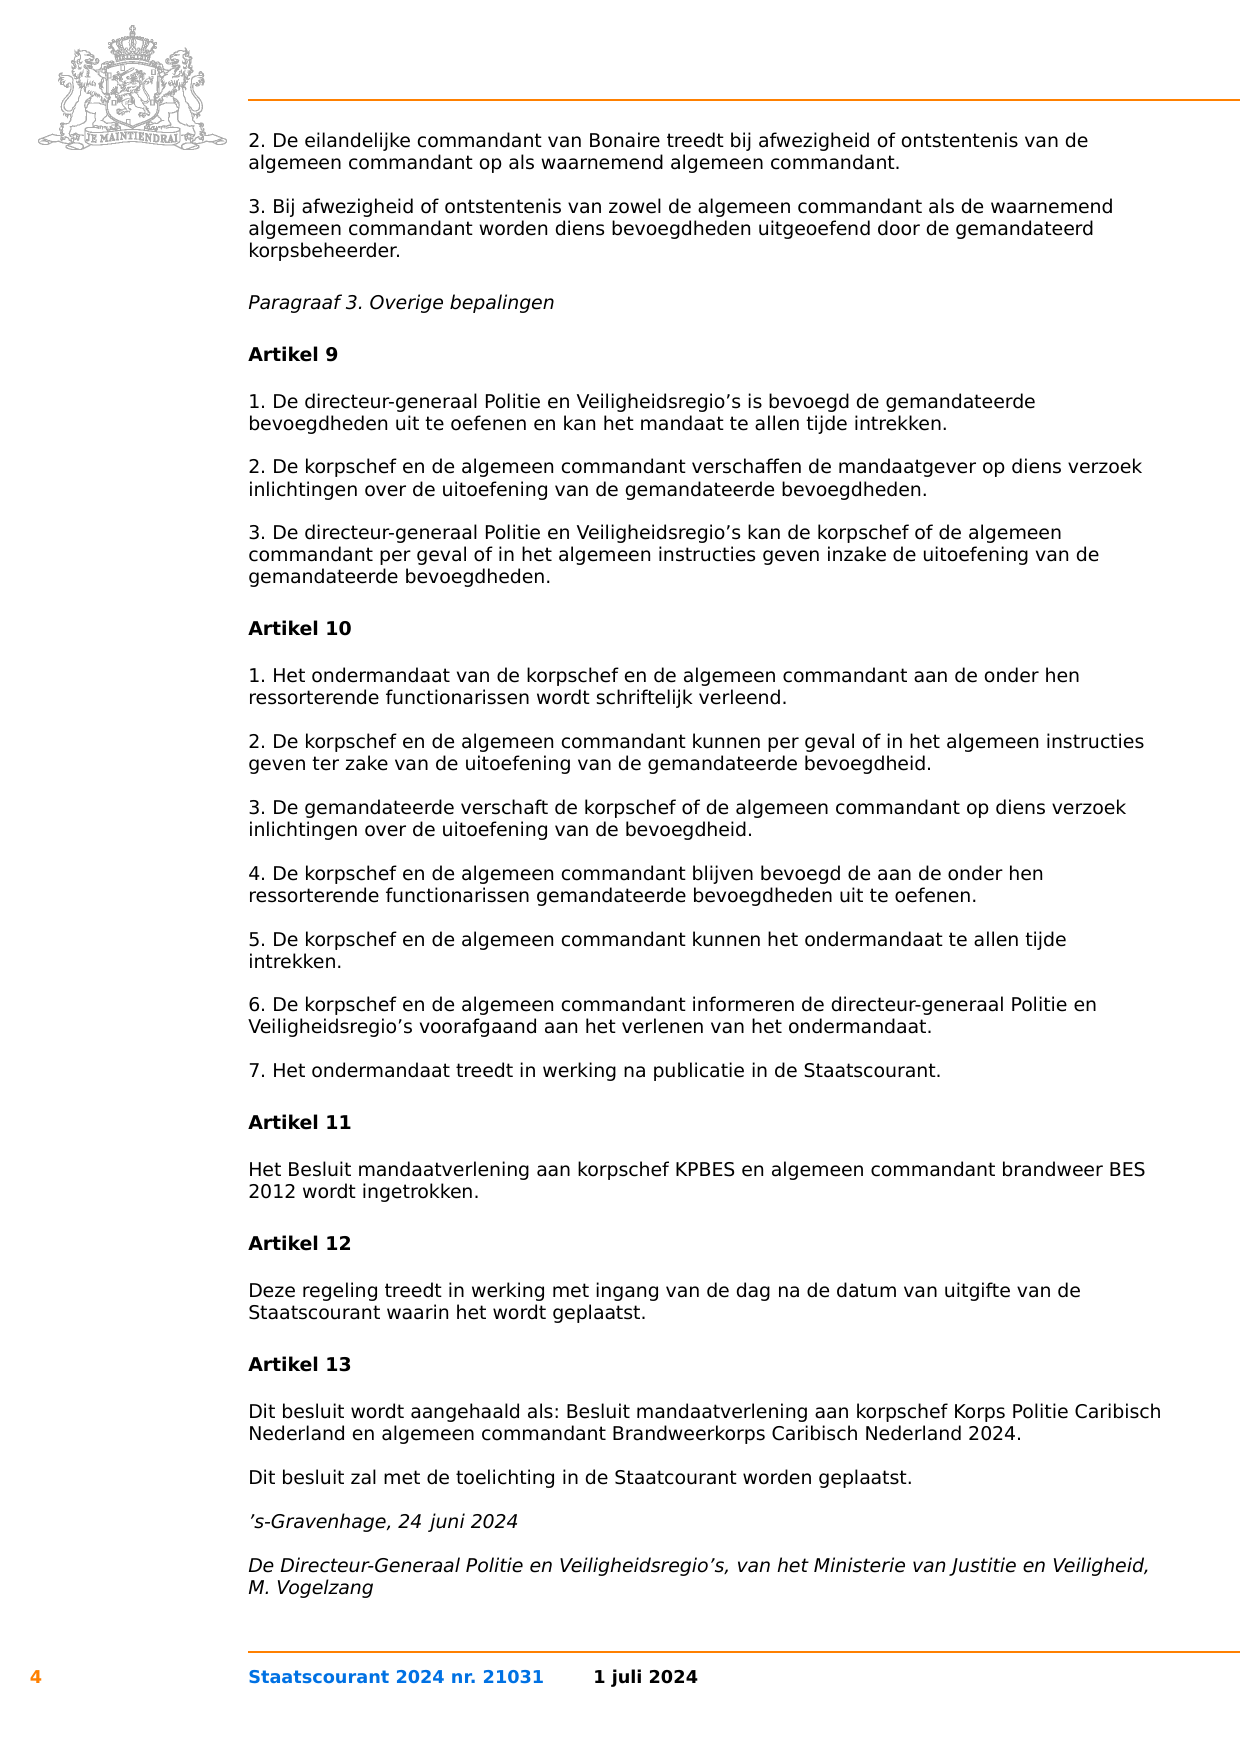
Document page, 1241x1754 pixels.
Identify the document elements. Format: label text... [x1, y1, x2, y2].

text 2. De korpschef en de algemeen commandant verschaffen de mandaatgever op diens verzoek inlichtingen over de uitoefening van de gemandateerde bevoegdheden. [248, 456, 1163, 500]
text ’s-Gravenhage, 24 juni 2024 [248, 1511, 1163, 1533]
subtitle Artikel 11 [248, 1112, 1163, 1134]
text 2. De korpschef en de algemeen commandant kunnen per geval of in het algemeen instructies geven ter zake van de uitoefening van de gemandateerde bevoegdheid. [248, 731, 1163, 775]
subtitle Artikel 12 [248, 1233, 1163, 1255]
subtitle Paragraaf 3. Overige bepalingen [248, 292, 1163, 314]
text Het Besluit mandaatverlening aan korpschef KPBES en algemeen commandant brandweer BES 2012 wordt ingetrokken. [248, 1159, 1163, 1203]
text Dit besluit wordt aangehaald als: Besluit mandaatverlening aan korpschef Korps Politie Caribisch Nederland en algemeen commandant Brandweerkorps Caribisch Nederland 2024. [248, 1401, 1163, 1445]
subtitle Artikel 13 [248, 1354, 1163, 1376]
text 4. De korpschef en de algemeen commandant blijven bevoegd de aan de onder hen ressorterende functionarissen gemandateerde bevoegdheden uit te oefenen. [248, 863, 1163, 907]
text 6. De korpschef en de algemeen commandant informeren de directeur-generaal Politie en Veiligheidsregio’s voorafgaand aan het verlenen van het ondermandaat. [248, 994, 1163, 1038]
text 1. Het ondermandaat van de korpschef en de algemeen commandant aan de onder hen ressorterende functionarissen wordt schriftelijk verleend. [248, 665, 1163, 709]
text Dit besluit zal met de toelichting in de Staatcourant worden geplaatst. [248, 1467, 1163, 1489]
text 7. Het ondermandaat treedt in werking na publicatie in de Staatscourant. [248, 1060, 1163, 1082]
text 3. Bij afwezigheid of ontstentenis van zowel de algemeen commandant als de waarnemend algemeen commandant worden diens bevoegdheden uitgeoefend door de gemandateerd korpsbeheerder. [248, 196, 1163, 262]
subtitle Artikel 10 [248, 618, 1163, 640]
picture [38, 25, 227, 150]
text 1. De directeur-generaal Politie en Veiligheidsregio’s is bevoegd de gemandateerde bevoegdheden uit te oefenen en kan het mandaat te allen tijde intrekken. [248, 391, 1163, 434]
text 3. De directeur-generaal Politie en Veiligheidsregio’s kan de korpschef of de algemeen commandant per geval of in het algemeen instructies geven inzake de uitoefening van de gemandateerde bevoegdheden. [248, 522, 1163, 588]
subtitle Artikel 9 [248, 344, 1163, 366]
text De Directeur-Generaal Politie en Veiligheidsregio’s, van het Ministerie van Justitie en Veiligheid, M. Vogelzang [248, 1554, 1163, 1598]
text Deze regeling treedt in werking met ingang van de dag na de datum van uitgifte van de Staatscourant waarin het wordt geplaatst. [248, 1280, 1163, 1324]
text 2. De eilandelijke commandant van Bonaire treedt bij afwezigheid of ontstentenis van de algemeen commandant op als waarnemend algemeen commandant. [248, 130, 1163, 174]
text 3. De gemandateerde verschaft de korpschef of de algemeen commandant op diens verzoek inlichtingen over de uitoefening van de bevoegdheid. [248, 797, 1163, 841]
text 5. De korpschef en de algemeen commandant kunnen het ondermandaat te allen tijde intrekken. [248, 928, 1163, 972]
